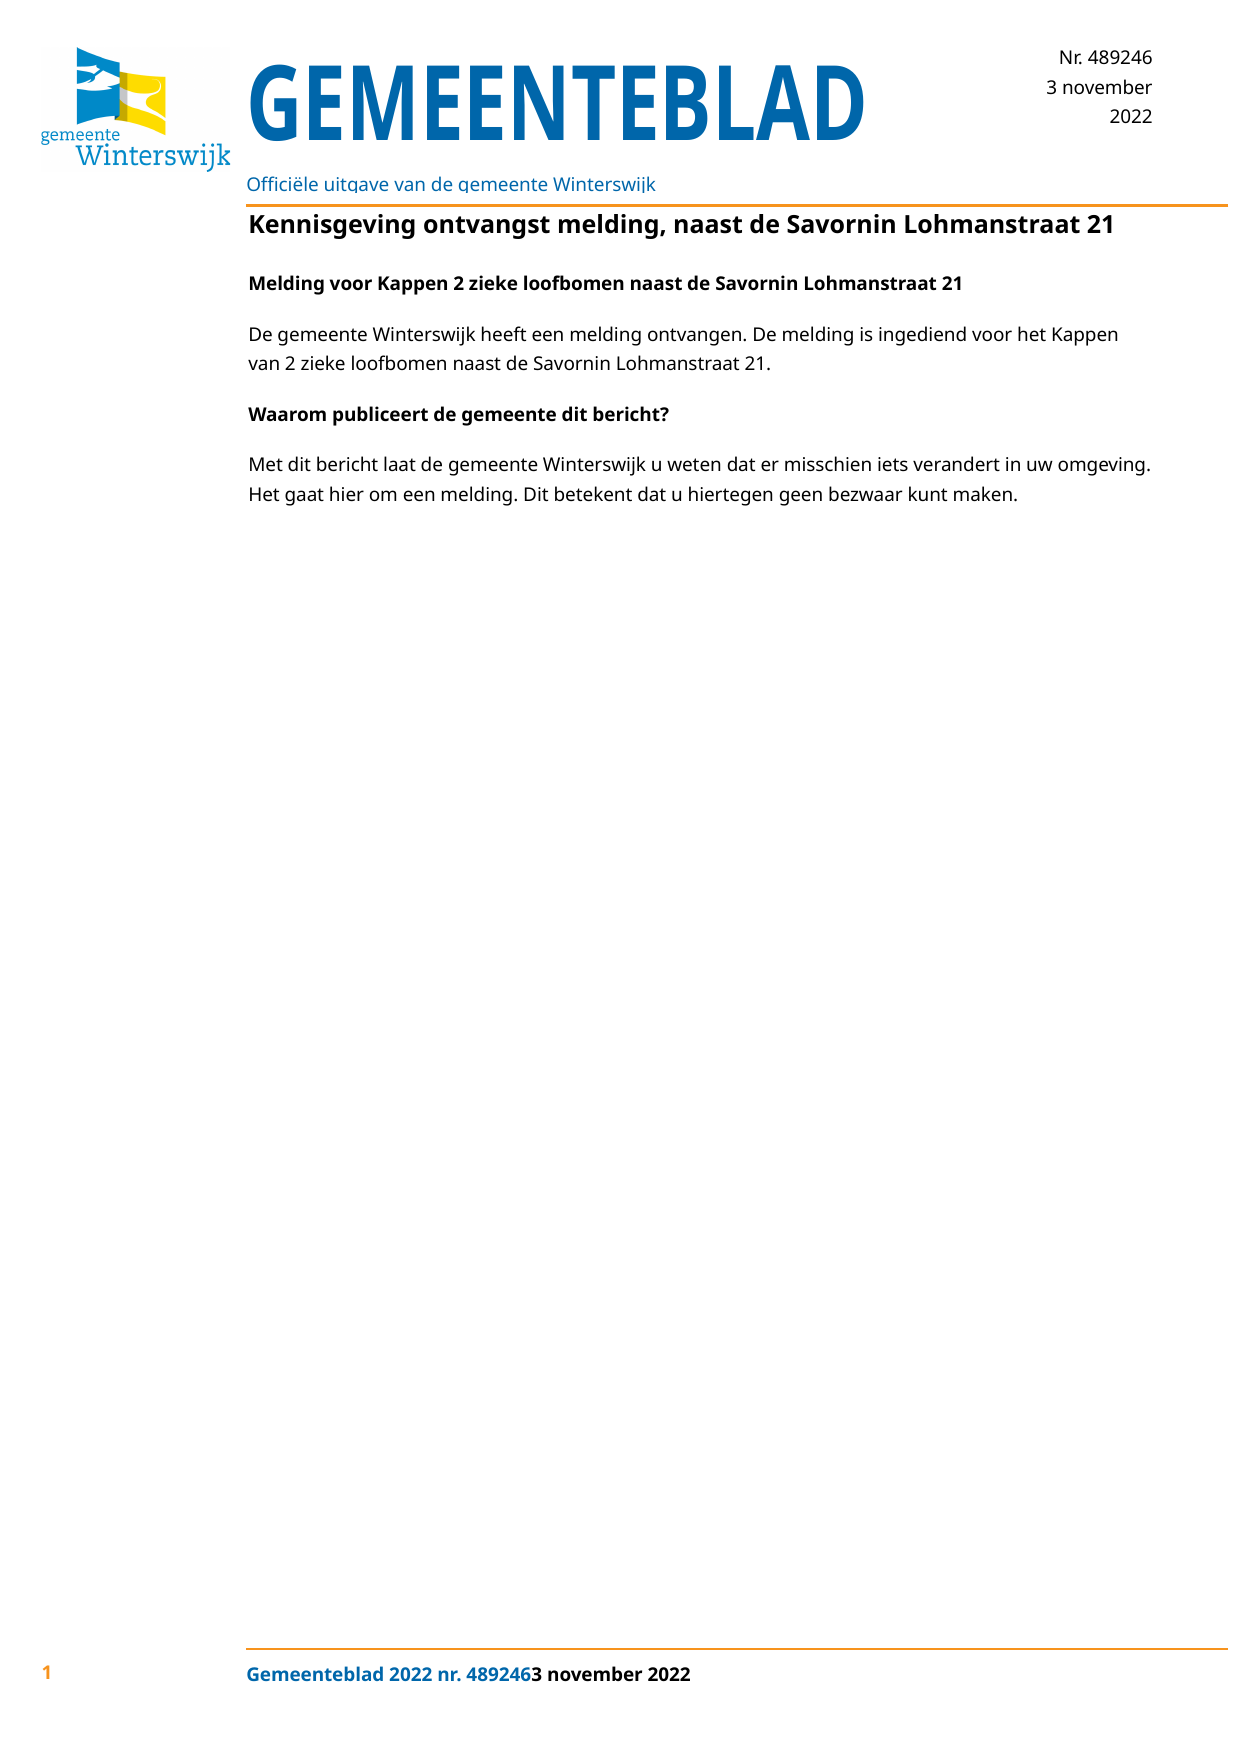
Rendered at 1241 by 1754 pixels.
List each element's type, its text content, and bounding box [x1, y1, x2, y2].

text De gemeente Winterswijk heeft een melding ontvangen. De melding is ingediend voor het Kappen van 2 zieke loofbomen naast de Savornin Lohmanstraat 21. [248, 321, 1152, 376]
text Kennisgeving ontvangst melding, naast de Savornin Lohmanstraat 21 [248, 207, 1152, 241]
text Melding voor Kappen 2 zieke loofbomen naast de Savornin Lohmanstraat 21 [248, 270, 1152, 296]
text Waarom publiceert de gemeente dit bericht? [248, 401, 1152, 426]
text Met dit bericht laat de gemeente Winterswijk u weten dat er misschien iets verandert in uw omgeving. Het gaat hier om een melding. Dit betekent dat u hiertegen geen bezwaar kunt maken. [248, 451, 1152, 506]
picture [225, 153, 231, 162]
picture [41, 47, 231, 172]
